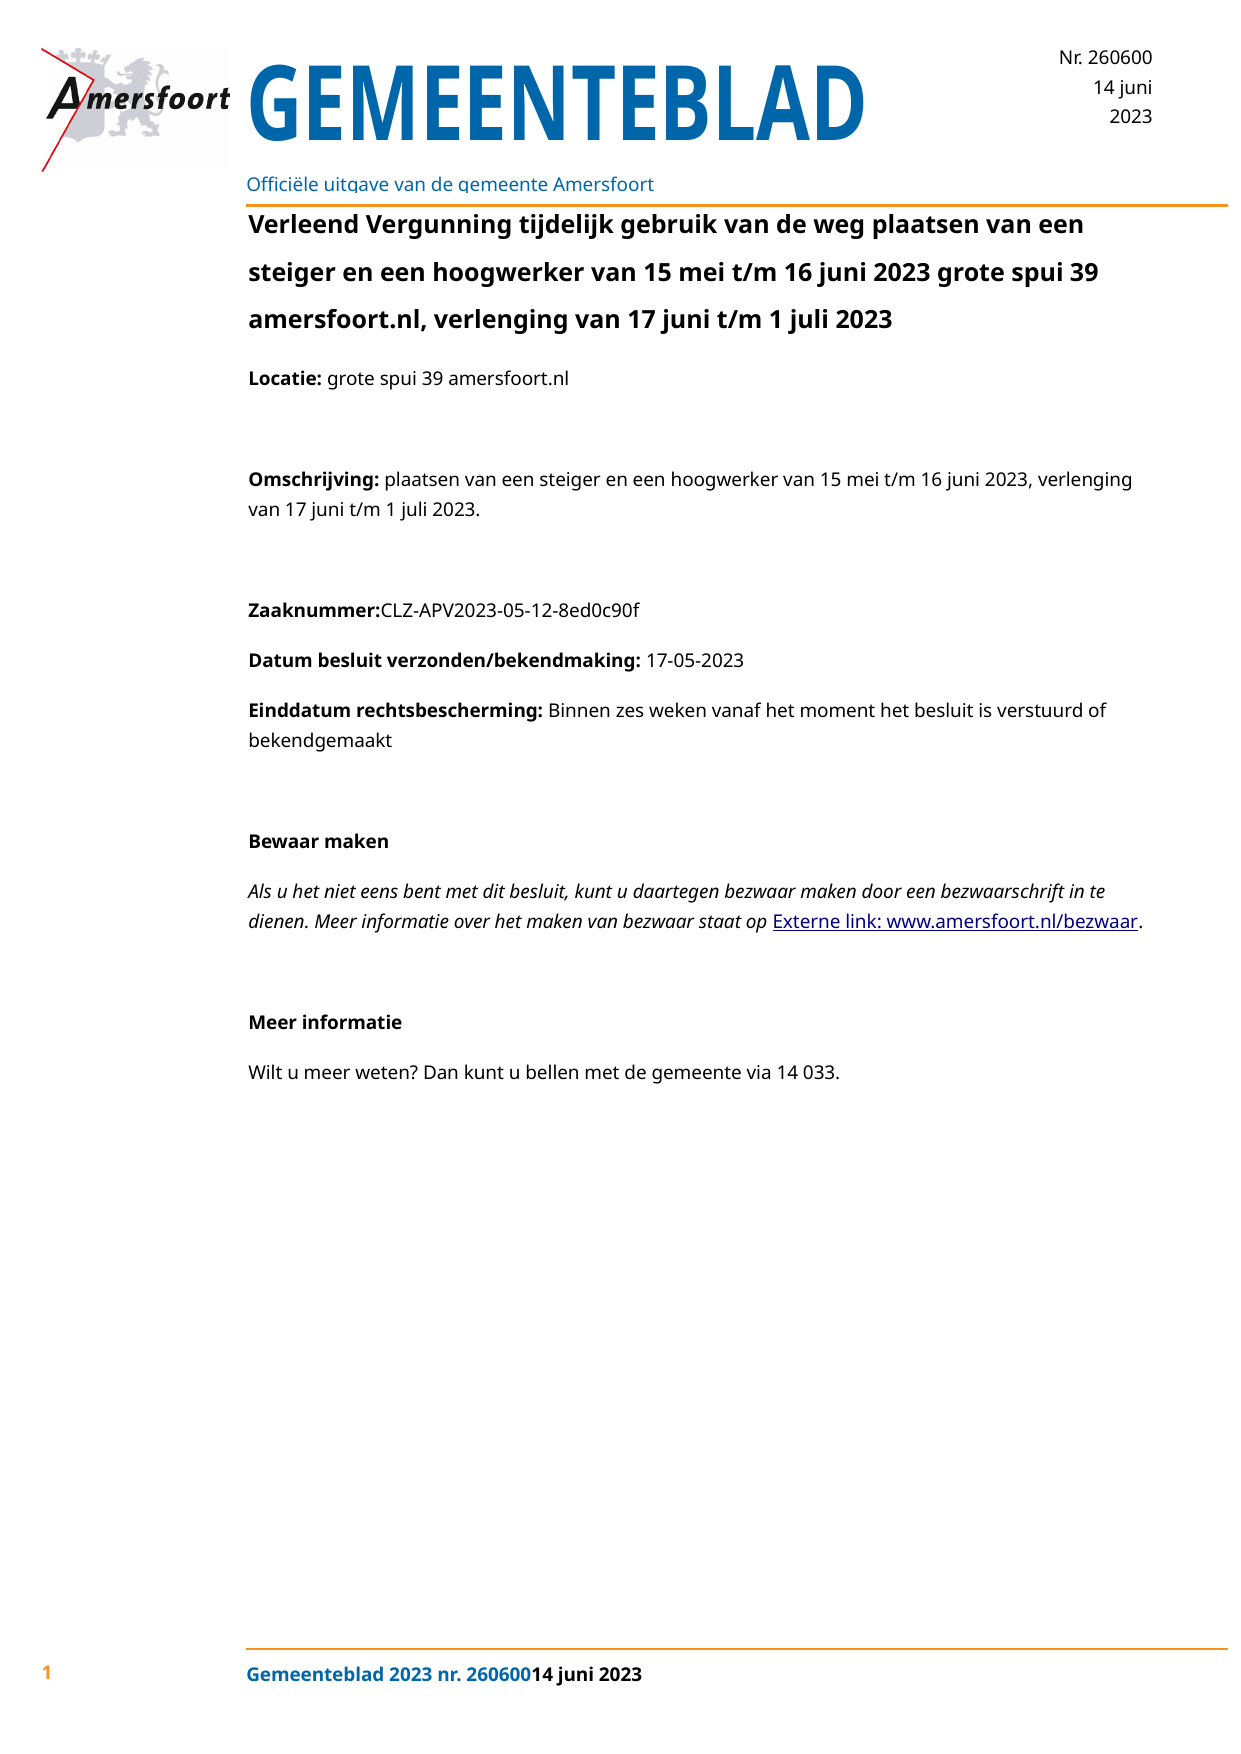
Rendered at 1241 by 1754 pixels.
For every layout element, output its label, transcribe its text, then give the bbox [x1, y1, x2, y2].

text Einddatum rechtsbescherming: Binnen zes weken vanaf het moment het besluit is verstuurd of bekendgemaakt [248, 698, 1152, 753]
picture [41, 47, 231, 172]
text Zaaknummer:CLZ-APV2023-05-12-8ed0c90f [248, 597, 1152, 622]
text Omschrijving: plaatsen van een steiger en een hoogwerker van 15 mei t/m 16 juni 2023, verlenging van 17 juni t/m 1 juli 2023. [248, 466, 1152, 522]
text Bewaar maken [248, 828, 1152, 854]
text Locatie: grote spui 39 amersfoort.nl [248, 366, 1152, 391]
text Wilt u meer weten? Dan kunt u bellen met de gemeente via 14 033. [248, 1059, 1152, 1085]
text Meer informatie [248, 1009, 1152, 1034]
text Datum besluit verzonden/bekendmaking: 17-05-2023 [248, 647, 1152, 673]
text Als u het niet eens bent met dit besluit, kunt u daartegen bezwaar maken door een bezwaarschrift in te dienen. Meer informatie over het maken van bezwaar staat op Externe link: www.amersfoort.nl/bezwaar. [248, 878, 1152, 934]
text Verleend Vergunning tijdelijk gebruik van de weg plaatsen van een steiger en een hoogwerker van 15 mei t/m 16 juni 2023 grote spui 39 amersfoort.nl, verlenging van 17 juni t/m 1 juli 2023 [248, 207, 1152, 336]
